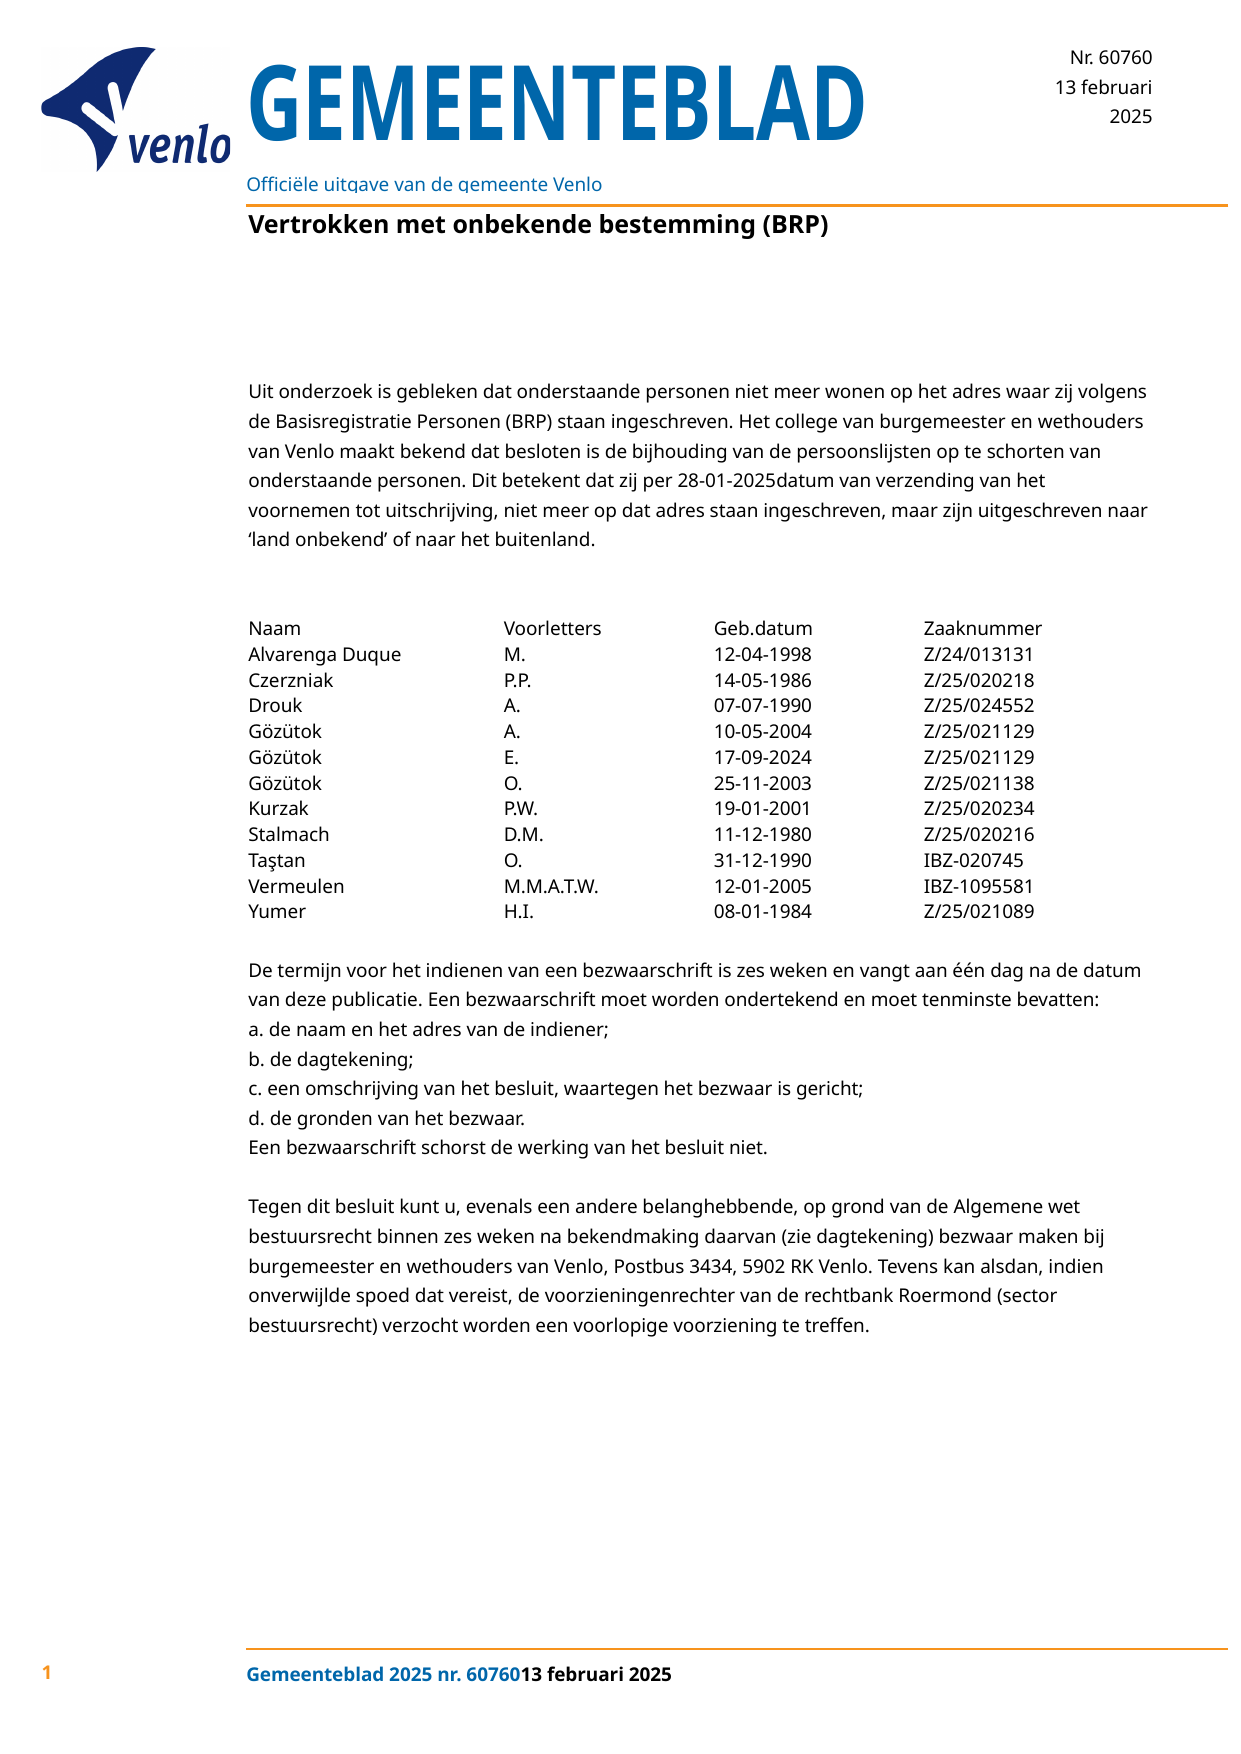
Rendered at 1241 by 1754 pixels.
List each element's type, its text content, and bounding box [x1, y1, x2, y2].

table_cell A. [504, 693, 713, 718]
text Tegen dit besluit kunt u, evenals een andere belanghebbende, op grond van de Algemene wet bestuursrecht binnen zes weken na bekendmaking daarvan (zie dagtekening) bezwaar maken bij burgemeester en wethouders van Venlo, Postbus 3434, 5902 RK Venlo. Tevens kan alsdan, indien onverwijlde spoed dat vereist, de voorzieningenrechter van de rechtbank Roermond (sector bestuursrecht) verzocht worden een voorlopige voorziening te treffen. [248, 1194, 1152, 1338]
table_cell 14-05-1986 [714, 667, 923, 693]
table_cell 11-12-1980 [714, 821, 923, 847]
text Uit onderzoek is gebleken dat onderstaande personen niet meer wonen op het adres waar zij volgens de Basisregistratie Personen (BRP) staan ingeschreven. Het college van burgemeester en wethouders van Venlo maakt bekend dat besloten is de bijhouding van de persoonslijsten op te schorten van onderstaande personen. Dit betekent dat zij per 28-01-2025datum van verzending van het voornemen tot uitschrijving, niet meer op dat adres staan ingeschreven, maar zijn uitgeschreven naar ‘land onbekend’ of naar het buitenland. [248, 379, 1152, 552]
text De termijn voor het indienen van een bezwaarschrift is zes weken en vangt aan één dag na de datum van deze publicatie. Een bezwaarschrift moet worden ondertekend en moet tenminste bevatten: [248, 957, 1152, 1012]
table_cell Z/25/021138 [924, 770, 1152, 796]
table_cell 25-11-2003 [714, 770, 923, 796]
table_cell IBZ-1095581 [924, 873, 1152, 898]
table_cell Vermeulen [248, 873, 503, 898]
table_cell D.M. [504, 821, 713, 847]
table_cell 08-01-1984 [714, 899, 923, 924]
table_cell P.P. [504, 667, 713, 693]
table_cell 19-01-2001 [714, 796, 923, 821]
table_cell Stalmach [248, 821, 503, 847]
table_cell O. [504, 770, 713, 796]
table_cell Z/25/020234 [924, 796, 1152, 821]
text a. de naam en het adres van de indiener; [248, 1016, 1152, 1042]
table_cell E. [504, 744, 713, 770]
text Vertrokken met onbekende bestemming (BRP) [248, 207, 1152, 241]
table_cell 10-05-2004 [714, 719, 923, 744]
table_cell Z/24/013131 [924, 641, 1152, 667]
text d. de gronden van het bezwaar. [248, 1105, 1152, 1131]
table_cell O. [504, 847, 713, 873]
picture [41, 47, 231, 172]
table_cell Gözütok [248, 719, 503, 744]
table_cell Z/25/020216 [924, 821, 1152, 847]
table_cell Yumer [248, 899, 503, 924]
table_cell M. [504, 641, 713, 667]
table_cell M.M.A.T.W. [504, 873, 713, 898]
table_cell IBZ-020745 [924, 847, 1152, 873]
table_cell Z/25/024552 [924, 693, 1152, 718]
table_cell 12-01-2005 [714, 873, 923, 898]
table_cell Z/25/021129 [924, 719, 1152, 744]
table_cell Gözütok [248, 770, 503, 796]
table_cell 31-12-1990 [714, 847, 923, 873]
table_cell Taştan [248, 847, 503, 873]
table_cell Z/25/021129 [924, 744, 1152, 770]
table_cell Alvarenga Duque [248, 641, 503, 667]
table_cell 12-04-1998 [714, 641, 923, 667]
table_cell Kurzak [248, 796, 503, 821]
text Een bezwaarschrift schorst de werking van het besluit niet. [248, 1134, 1152, 1160]
table_cell Drouk [248, 693, 503, 718]
table_cell Czerzniak [248, 667, 503, 693]
table_cell Z/25/020218 [924, 667, 1152, 693]
table_cell A. [504, 719, 713, 744]
table_cell 07-07-1990 [714, 693, 923, 718]
table_cell Gözütok [248, 744, 503, 770]
table_header Voorletters [504, 616, 713, 641]
text c. een omschrijving van het besluit, waartegen het bezwaar is gericht; [248, 1075, 1152, 1101]
table_cell 17-09-2024 [714, 744, 923, 770]
table_header Zaaknummer [924, 616, 1152, 641]
table_cell Z/25/021089 [924, 899, 1152, 924]
table_header Naam [248, 616, 503, 641]
table_cell H.I. [504, 899, 713, 924]
table_header Geb.datum [714, 616, 923, 641]
text b. de dagtekening; [248, 1046, 1152, 1072]
table_cell P.W. [504, 796, 713, 821]
